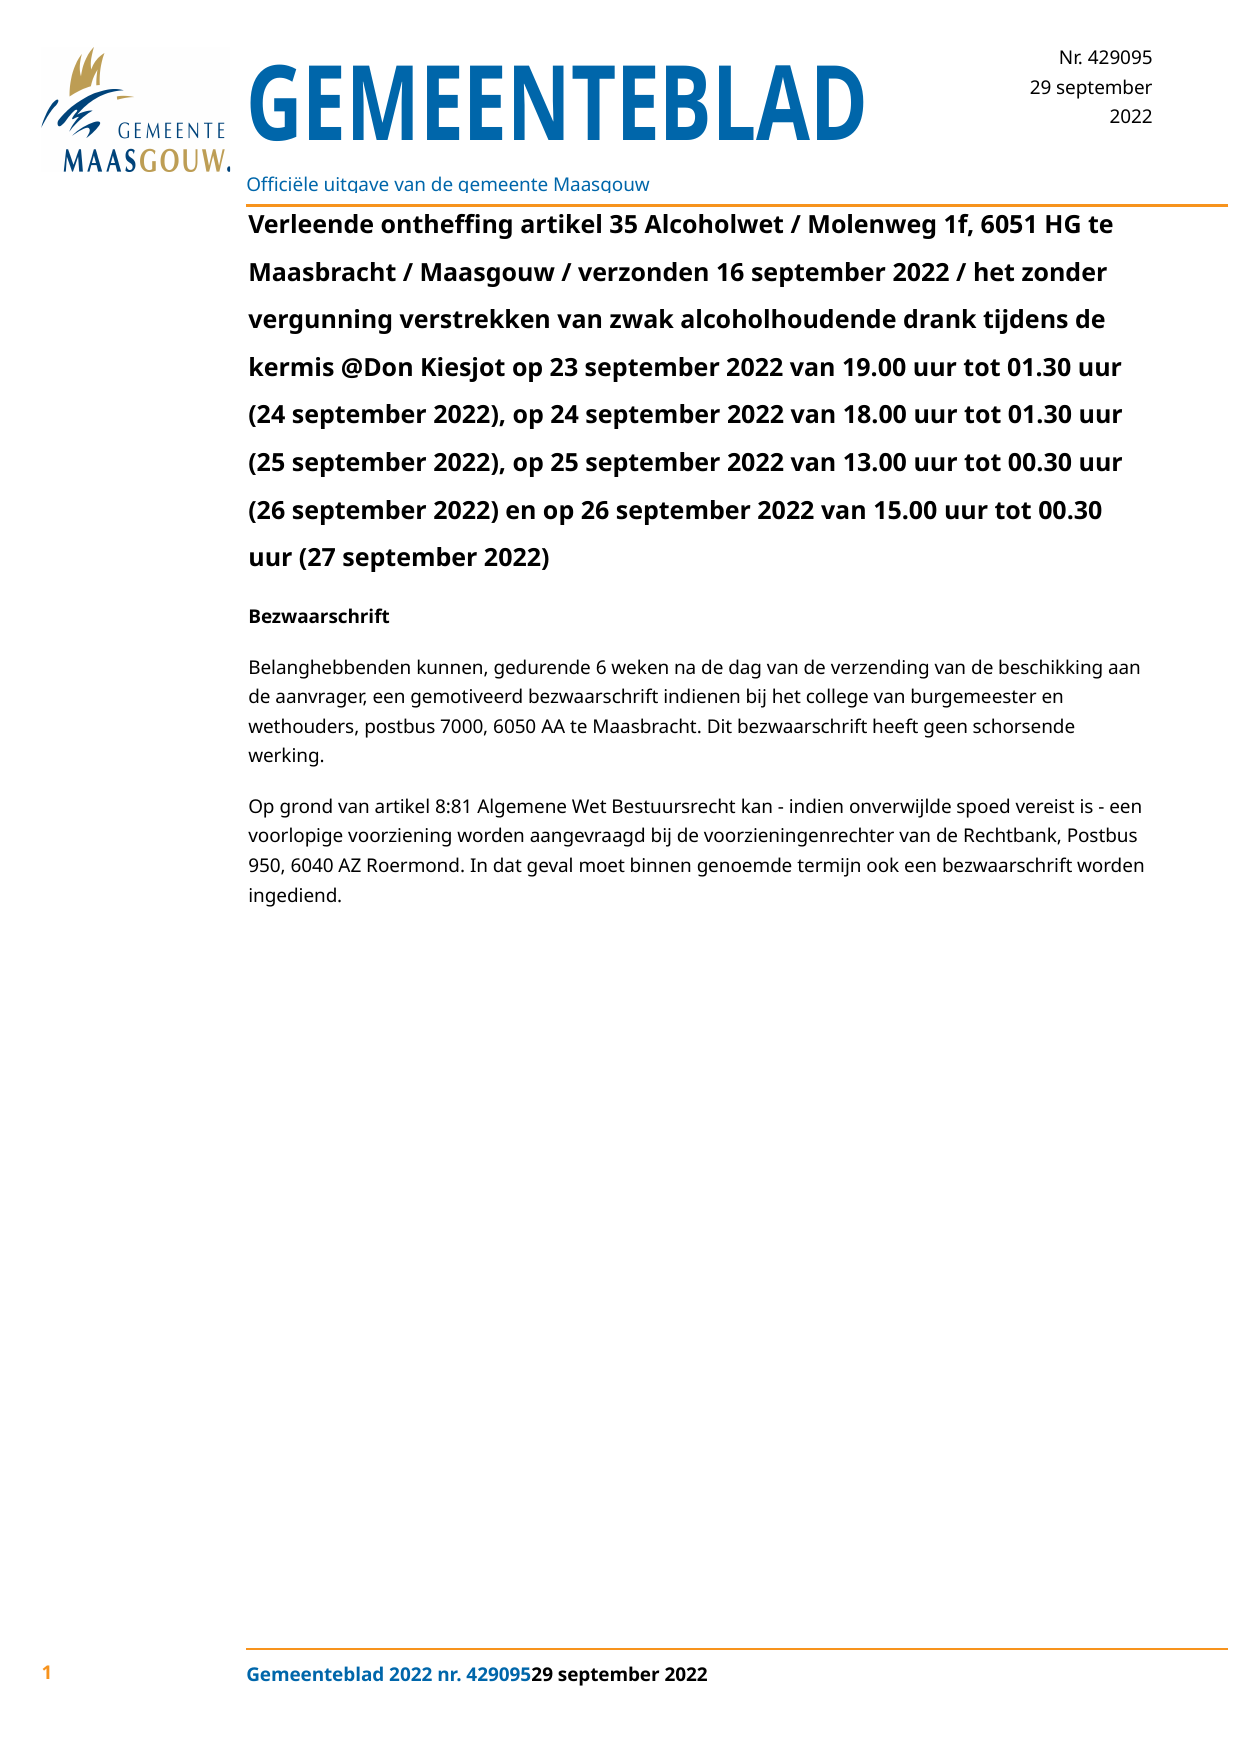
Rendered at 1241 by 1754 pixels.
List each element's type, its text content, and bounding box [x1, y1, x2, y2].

text Op grond van artikel 8:81 Algemene Wet Bestuursrecht kan - indien onverwijlde spoed vereist is - een voorlopige voorziening worden aangevraagd bij de voorzieningenrechter van de Rechtbank, Postbus 950, 6040 AZ Roermond. In dat geval moet binnen genoemde termijn ook een bezwaarschrift worden ingediend. [248, 793, 1152, 908]
text Bezwaarschrift [248, 603, 1152, 629]
text Belanghebbenden kunnen, gedurende 6 weken na de dag van de verzending van de beschikking aan de aanvrager, een gemotiveerd bezwaarschrift indienen bij het college van burgemeester en wethouders, postbus 7000, 6050 AA te Maasbracht. Dit bezwaarschrift heeft geen schorsende werking. [248, 654, 1152, 768]
text Verleende ontheffing artikel 35 Alcoholwet / Molenweg 1f, 6051 HG te Maasbracht / Maasgouw / verzonden 16 september 2022 / het zonder vergunning verstrekken van zwak alcoholhoudende drank tijdens de kermis @Don Kiesjot op 23 september 2022 van 19.00 uur tot 01.30 uur (24 september 2022), op 24 september 2022 van 18.00 uur tot 01.30 uur (25 september 2022), op 25 september 2022 van 13.00 uur tot 00.30 uur (26 september 2022) en op 26 september 2022 van 15.00 uur tot 00.30 uur (27 september 2022) [248, 207, 1152, 574]
picture [41, 47, 231, 172]
